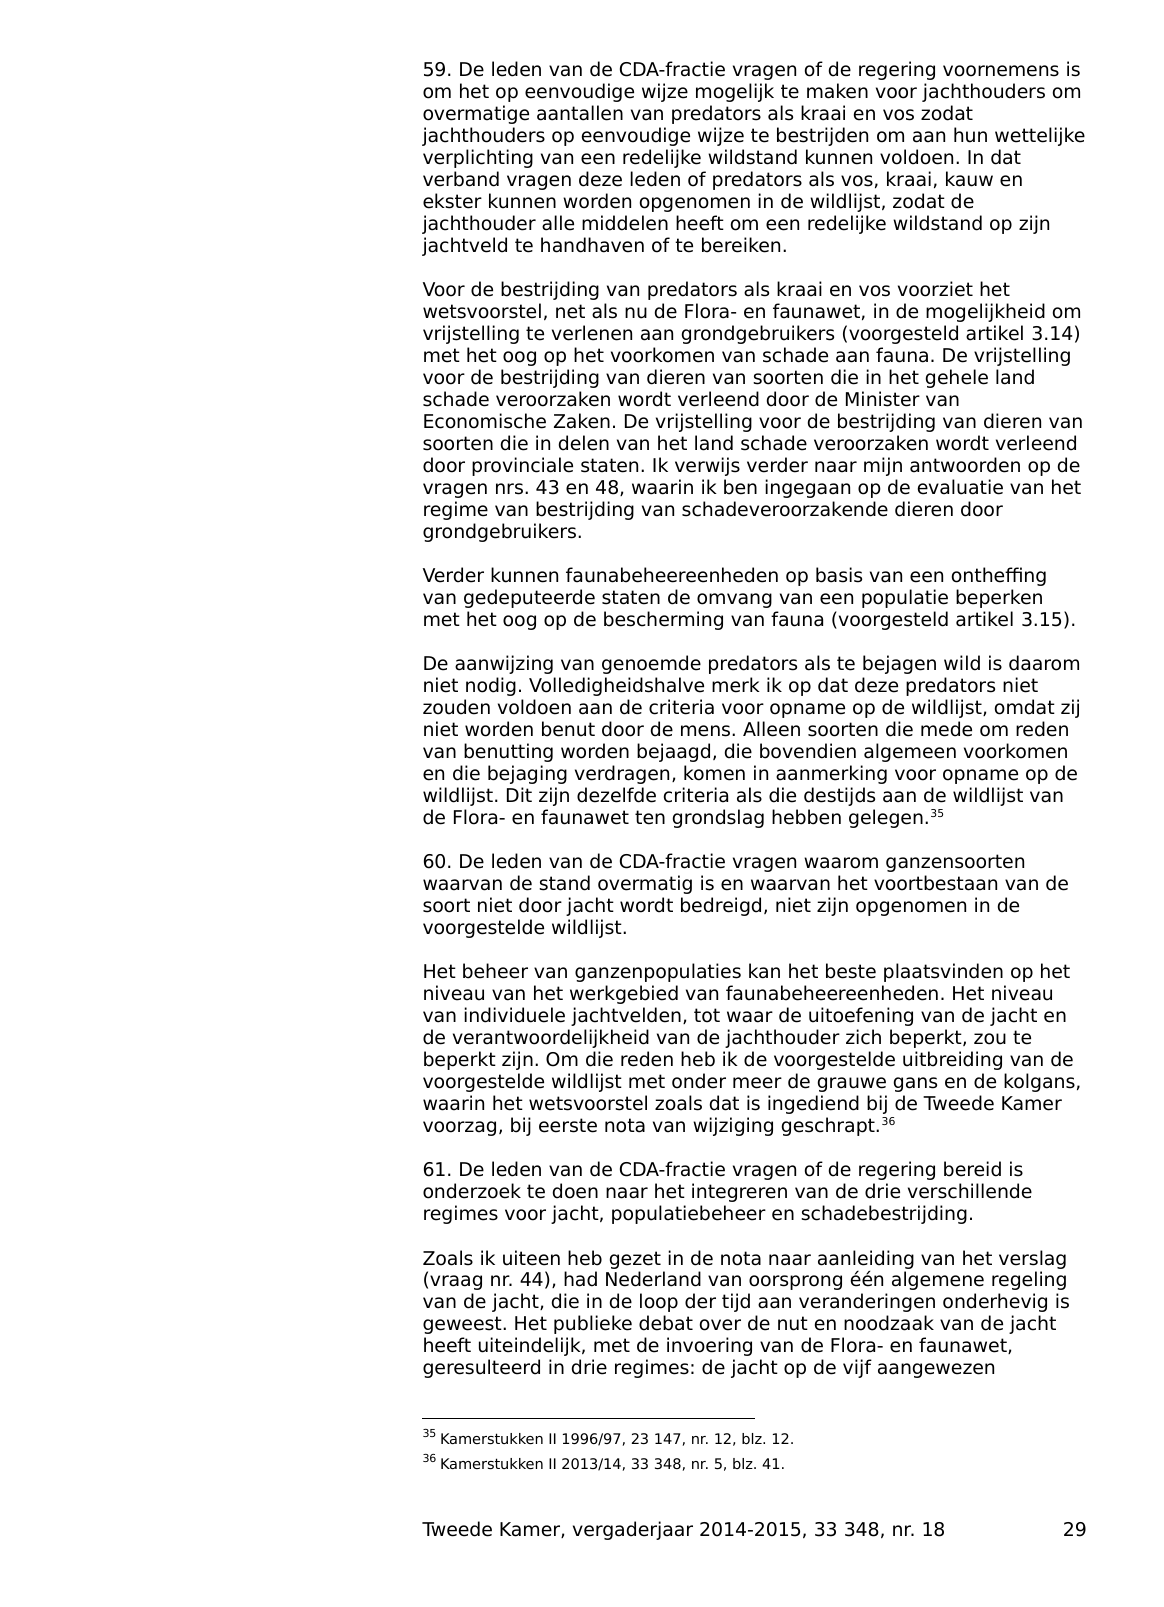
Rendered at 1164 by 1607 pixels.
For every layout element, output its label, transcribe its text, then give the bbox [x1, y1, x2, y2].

text Zoals ik uiteen heb gezet in de nota naar aanleiding van het verslag (vraag nr. 44), had Nederland van oorsprong één algemene regeling van de jacht, die in de loop der tijd aan veranderingen onderhevig is geweest. Het publieke debat over de nut en noodzaak van de jacht heeft uiteindelijk, met de invoering van de Flora- en faunawet, geresulteerd in drie regimes: de jacht op de vijf aangewezen [422, 1247, 1087, 1379]
text Kamerstukken II 1996/97, 23 147, nr. 12, blz. 12. [422, 1427, 1087, 1449]
text Het beheer van ganzenpopulaties kan het beste plaatsvinden op het niveau van het werkgebied van faunabeheereenheden. Het niveau van individuele jachtvelden, tot waar de uitoefening van de jacht en de verantwoordelijkheid van de jachthouder zich beperkt, zou te beperkt zijn. Om die reden heb ik de voorgestelde uitbreiding van de voorgestelde wildlijst met onder meer de grauwe gans en de kolgans, waarin het wetsvoorstel zoals dat is ingediend bij de Tweede Kamer voorzag, bij eerste nota van wijziging geschrapt. [422, 961, 1087, 1137]
text Kamerstukken II 2013/14, 33 348, nr. 5, blz. 41. [422, 1452, 1087, 1474]
text Voor de bestrijding van predators als kraai en vos voorziet het wetsvoorstel, net als nu de Flora- en faunawet, in de mogelijkheid om vrijstelling te verlenen aan grondgebruikers (voorgesteld artikel 3.14) met het oog op het voorkomen van schade aan fauna. De vrijstelling voor de bestrijding van dieren van soorten die in het gehele land schade veroorzaken wordt verleend door de Minister van Economische Zaken. De vrijstelling voor de bestrijding van dieren van soorten die in delen van het land schade veroorzaken wordt verleend door provinciale staten. Ik verwijs verder naar mijn antwoorden op de vragen nrs. 43 en 48, waarin ik ben ingegaan op de evaluatie van het regime van bestrijding van schadeveroorzakende dieren door grondgebruikers. [422, 279, 1087, 543]
text 59. De leden van de CDA-fractie vragen of de regering voornemens is om het op eenvoudige wijze mogelijk te maken voor jachthouders om overmatige aantallen van predators als kraai en vos zodat jachthouders op eenvoudige wijze te bestrijden om aan hun wettelijke verplichting van een redelijke wildstand kunnen voldoen. In dat verband vragen deze leden of predators als vos, kraai, kauw en ekster kunnen worden opgenomen in de wildlijst, zodat de jachthouder alle middelen heeft om een redelijke wildstand op zijn jachtveld te handhaven of te bereiken. [422, 59, 1087, 257]
text De aanwijzing van genoemde predators als te bejagen wild is daarom niet nodig. Volledigheidshalve merk ik op dat deze predators niet zouden voldoen aan de criteria voor opname op de wildlijst, omdat zij niet worden benut door de mens. Alleen soorten die mede om reden van benutting worden bejaagd, die bovendien algemeen voorkomen en die bejaging verdragen, komen in aanmerking voor opname op de wildlijst. Dit zijn dezelfde criteria als die destijds aan de wildlijst van de Flora- en faunawet ten grondslag hebben gelegen. [422, 653, 1087, 829]
text Verder kunnen faunabeheereenheden op basis van een ontheffing van gedeputeerde staten de omvang van een populatie beperken met het oog op de bescherming van fauna (voorgesteld artikel 3.15). [422, 565, 1087, 631]
text 60. De leden van de CDA-fractie vragen waarom ganzensoorten waarvan de stand overmatig is en waarvan het voortbestaan van de soort niet door jacht wordt bedreigd, niet zijn opgenomen in de voorgestelde wildlijst. [422, 851, 1087, 939]
text 61. De leden van de CDA-fractie vragen of de regering bereid is onderzoek te doen naar het integreren van de drie verschillende regimes voor jacht, populatiebeheer en schadebestrijding. [422, 1159, 1087, 1225]
